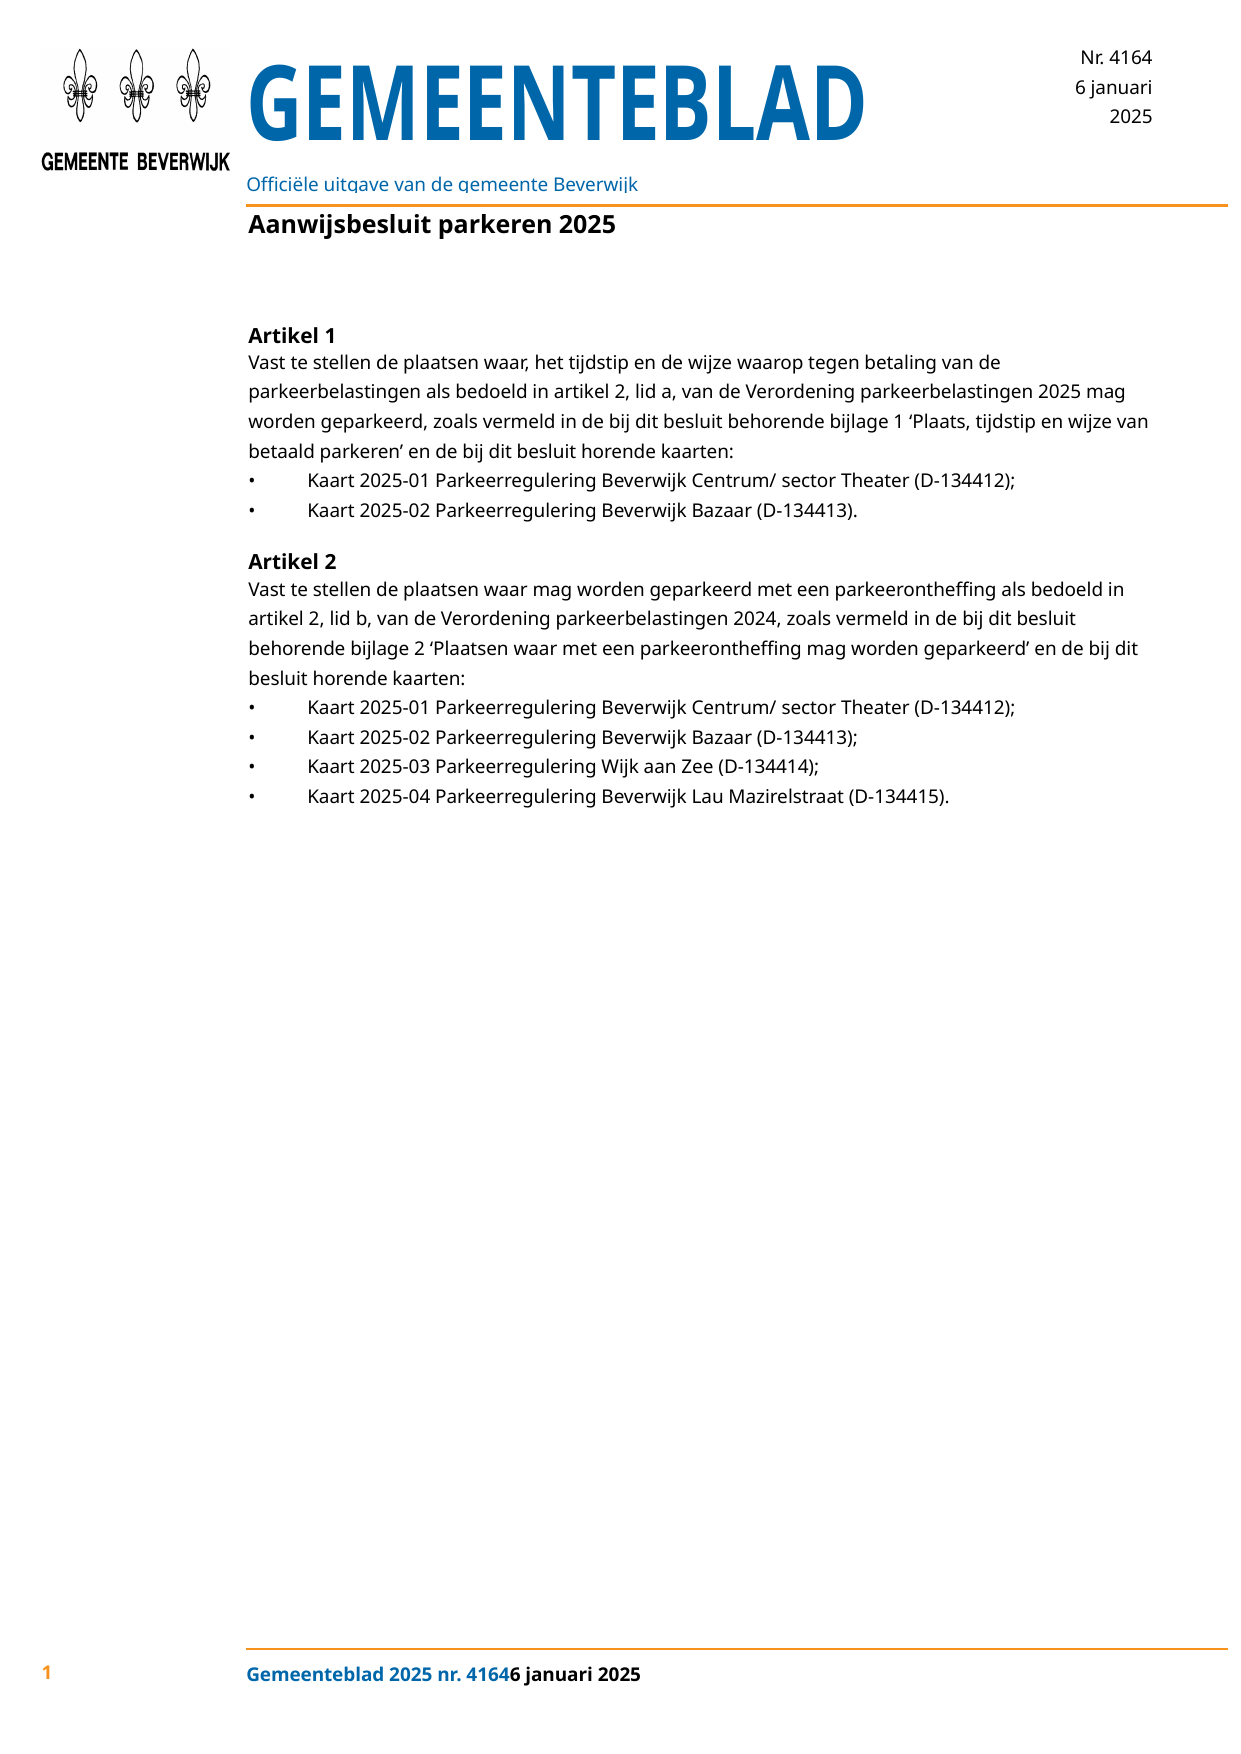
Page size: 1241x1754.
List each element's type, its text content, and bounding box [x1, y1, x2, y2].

text Vast te stellen de plaatsen waar, het tijdstip en de wijze waarop tegen betaling van de parkeerbelastingen als bedoeld in artikel 2, lid a, van de Verordening parkeerbelastingen 2025 mag worden geparkeerd, zoals vermeld in de bij dit besluit behorende bijlage 1 ‘Plaats, tijdstip en wijze van betaald parkeren’ en de bij dit besluit horende kaarten: [248, 349, 1152, 464]
text Vast te stellen de plaatsen waar mag worden geparkeerd met een parkeerontheffing als bedoeld in artikel 2, lid b, van de Verordening parkeerbelastingen 2024, zoals vermeld in de bij dit besluit behorende bijlage 2 ‘Plaatsen waar met een parkeerontheffing mag worden geparkeerd’ en de bij dit besluit horende kaarten: [248, 576, 1152, 690]
list Kaart 2025-04 Parkeerregulering Beverwijk Lau Mazirelstraat (D-134415). [248, 783, 1152, 809]
list Kaart 2025-01 Parkeerregulering Beverwijk Centrum/ sector Theater (D-134412); [248, 467, 1152, 493]
list Kaart 2025-01 Parkeerregulering Beverwijk Centrum/ sector Theater (D-134412); [248, 694, 1152, 720]
list Kaart 2025-02 Parkeerregulering Beverwijk Bazaar (D-134413); [248, 724, 1152, 749]
text Artikel 1 [248, 321, 1152, 349]
list Kaart 2025-03 Parkeerregulering Wijk aan Zee (D-134414); [248, 753, 1152, 779]
text Aanwijsbesluit parkeren 2025 [248, 207, 1152, 241]
picture [41, 47, 231, 172]
text Artikel 2 [248, 547, 1152, 576]
list Kaart 2025-02 Parkeerregulering Beverwijk Bazaar (D-134413). [248, 497, 1152, 523]
